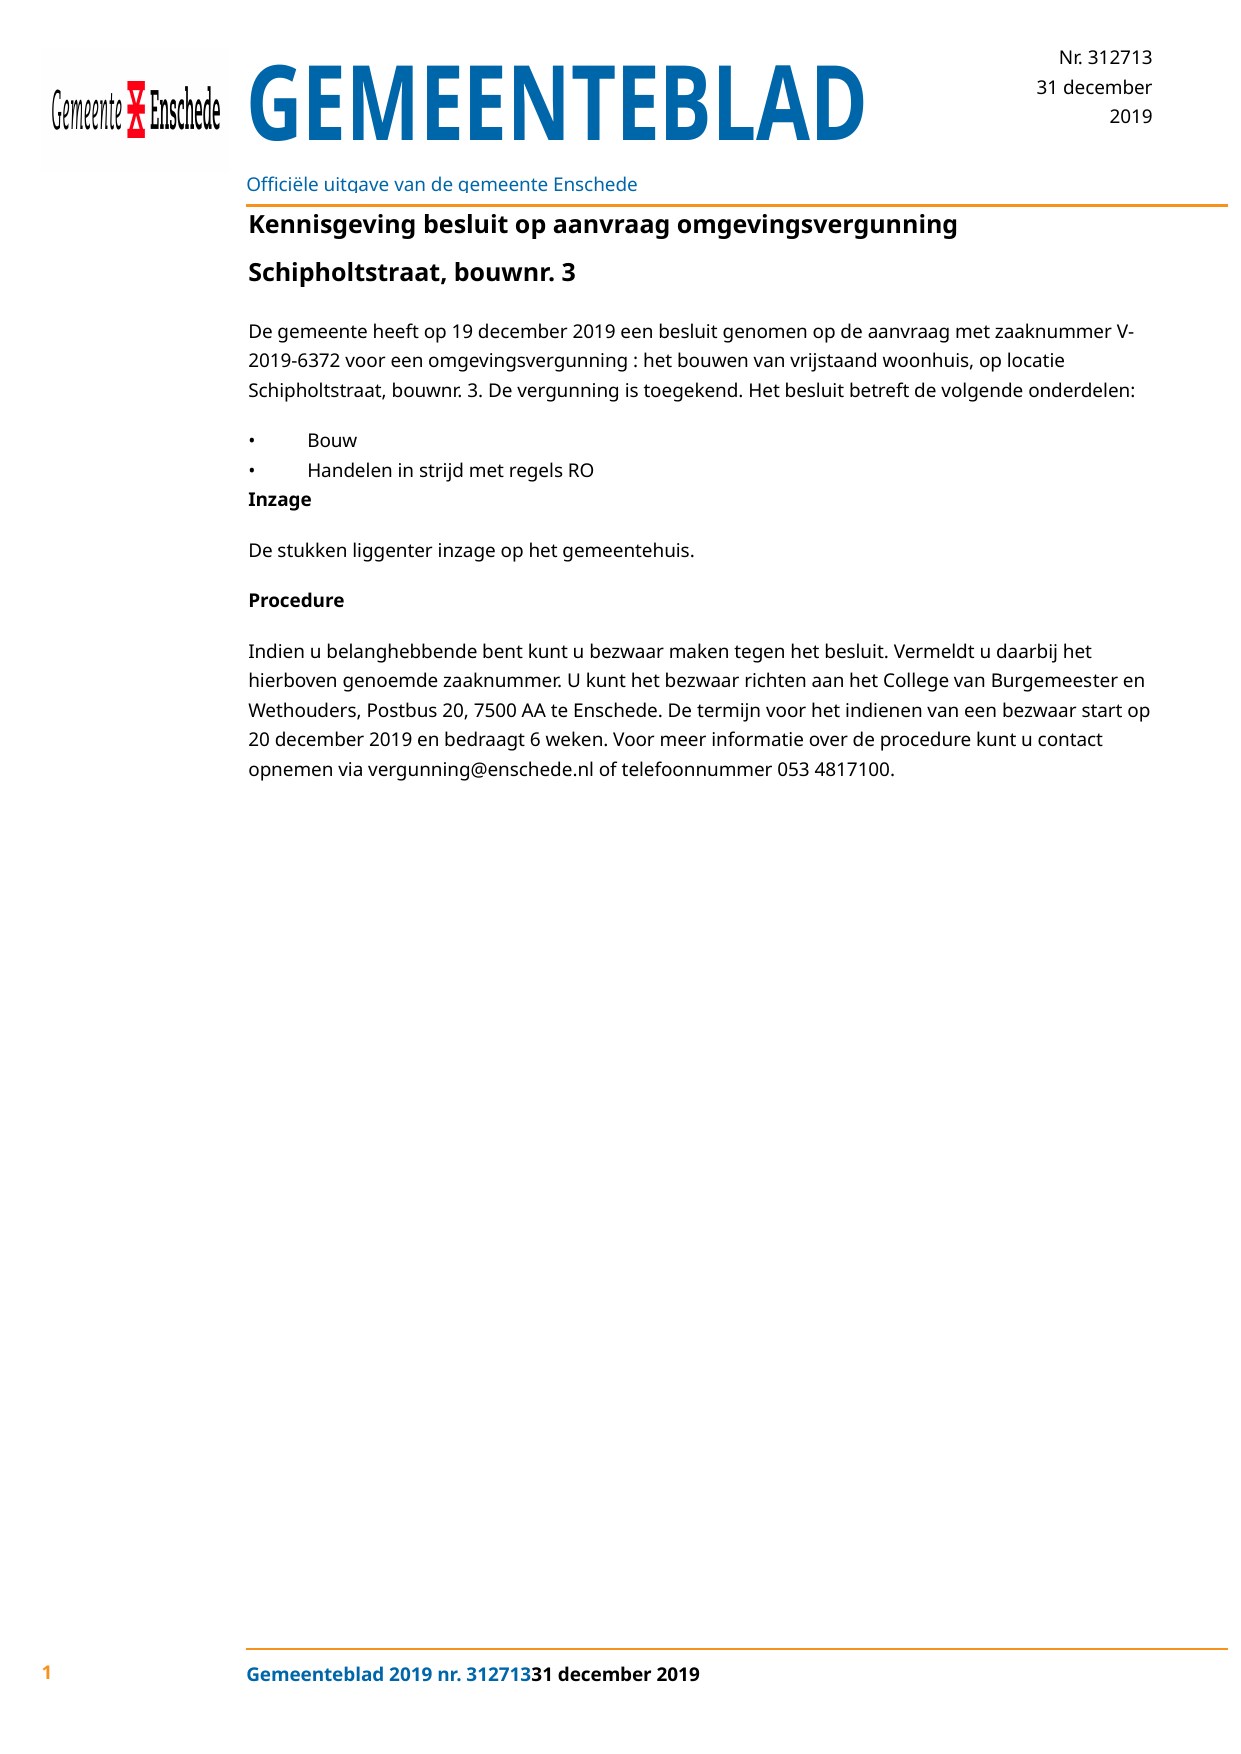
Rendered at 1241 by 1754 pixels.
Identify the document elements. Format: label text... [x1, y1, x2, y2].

text De stukken liggenter inzage op het gemeentehuis. [248, 537, 1152, 563]
list Handelen in strijd met regels RO [248, 457, 1152, 483]
picture [41, 47, 231, 172]
text Indien u belanghebbende bent kunt u bezwaar maken tegen het besluit. Vermeldt u daarbij het hierboven genoemde zaaknummer. U kunt het bezwaar richten aan het College van Burgemees­ter en Wethouders, Postbus 20, 7500 AA te Enschede. De termijn voor het indienen van een bezwaar start op 20 december 2019 en bedraagt 6 weken. Voor meer informatie over de procedure kunt u contact opnemen via vergunning@enschede.nl of telefoonnummer 053 4817100. [248, 638, 1152, 782]
text Kennisgeving besluit op aanvraag omgevingsvergunning Schipholtstraat, bouwnr. 3 [248, 207, 1152, 288]
text Inzage [248, 487, 1152, 512]
list Bouw [248, 427, 1152, 453]
text De gemeente heeft op 19 december 2019 een besluit genomen op de aanvraag met zaaknummer V-2019-6372 voor een omgevingsvergunning : het bouwen van vrijstaand woonhuis, op locatie Schipholtstraat, bouwnr. 3. De vergunning is toegekend. Het besluit betreft de volgende onderdelen: [248, 318, 1152, 403]
text Procedure [248, 587, 1152, 613]
